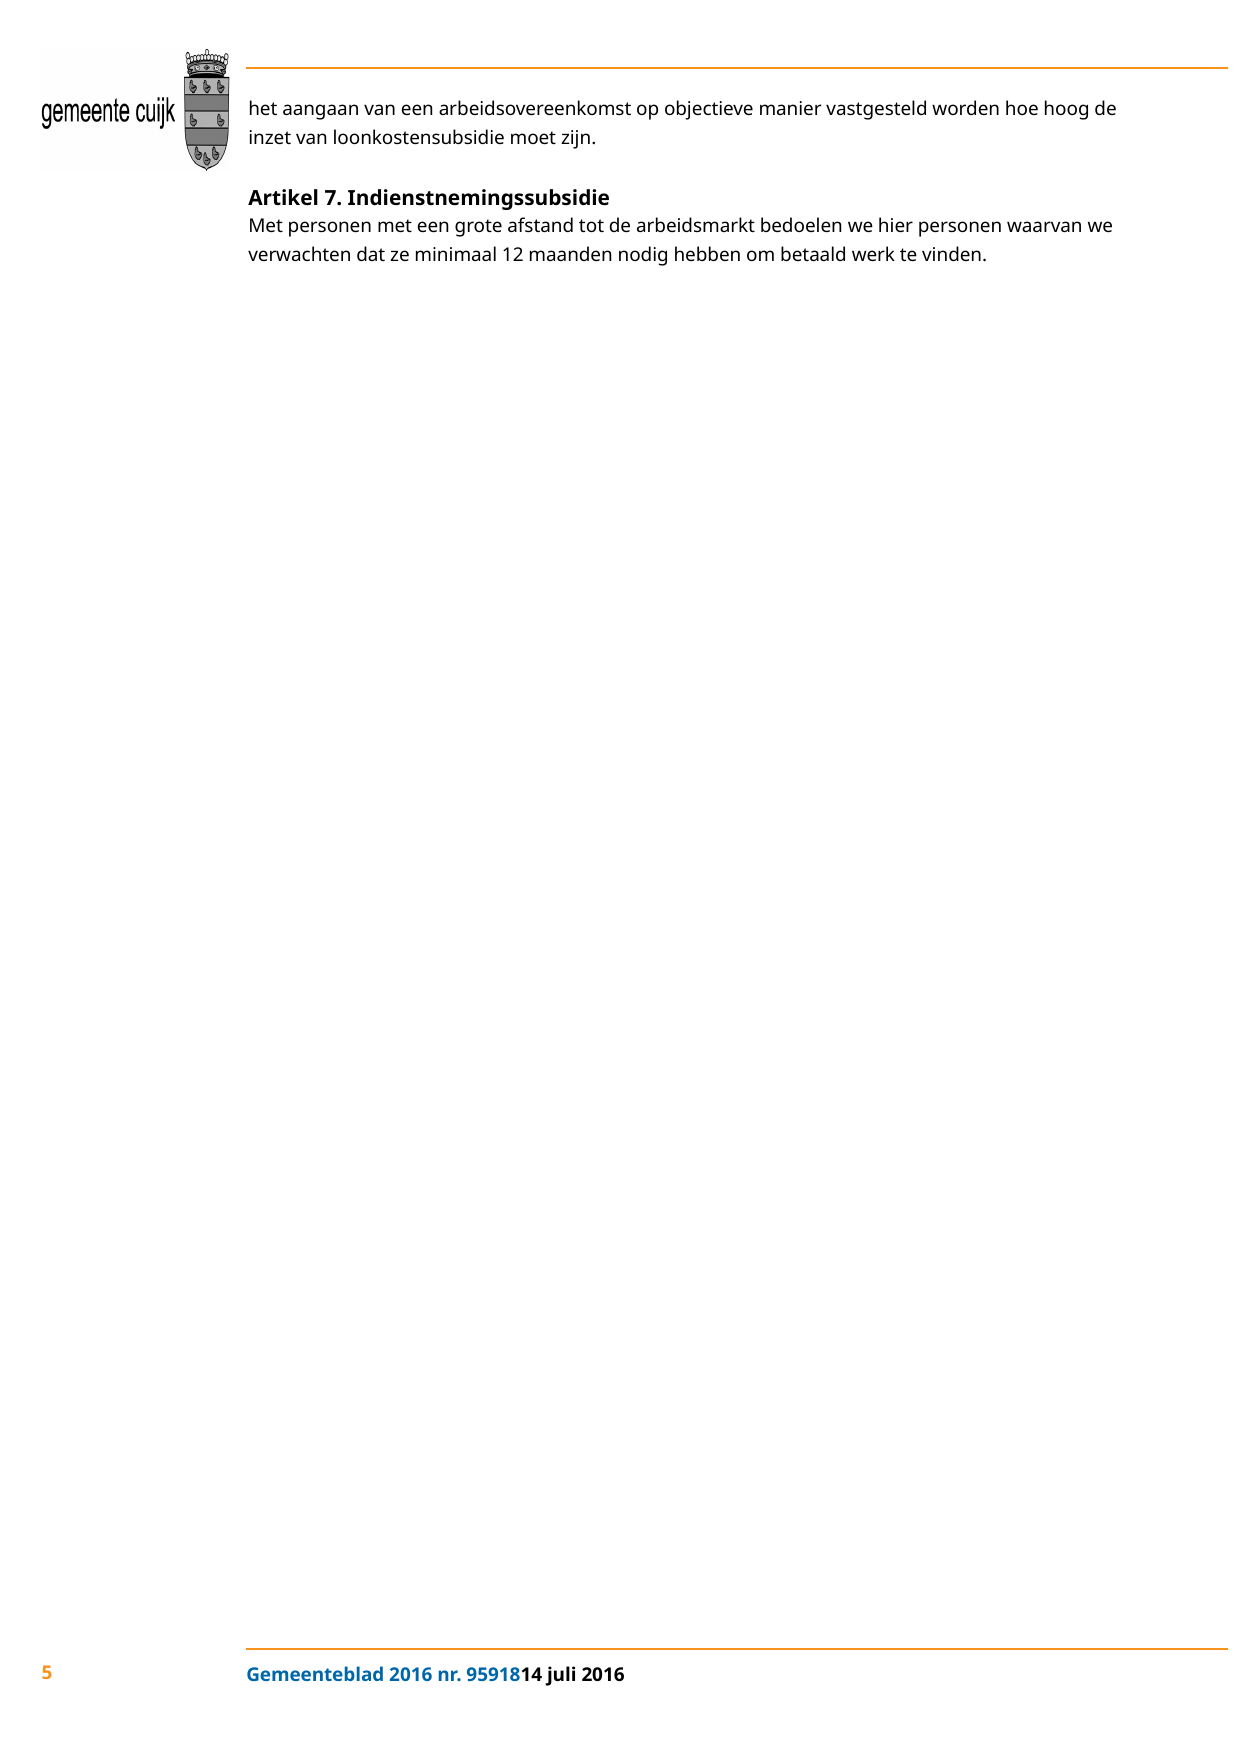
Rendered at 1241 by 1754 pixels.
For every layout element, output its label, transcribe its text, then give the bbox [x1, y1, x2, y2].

text het aangaan van een arbeidsovereenkomst op objectieve manier vastgesteld worden hoe hoog de inzet van loonkostensubsidie moet zijn. [248, 95, 1152, 150]
text Met personen met een grote afstand tot de arbeidsmarkt bedoelen we hier personen waarvan we verwachten dat ze minimaal 12 maanden nodig hebben om betaald werk te vinden. [248, 212, 1152, 267]
picture [41, 47, 231, 172]
text Artikel 7. Indienstnemingssubsidie [248, 183, 1152, 212]
